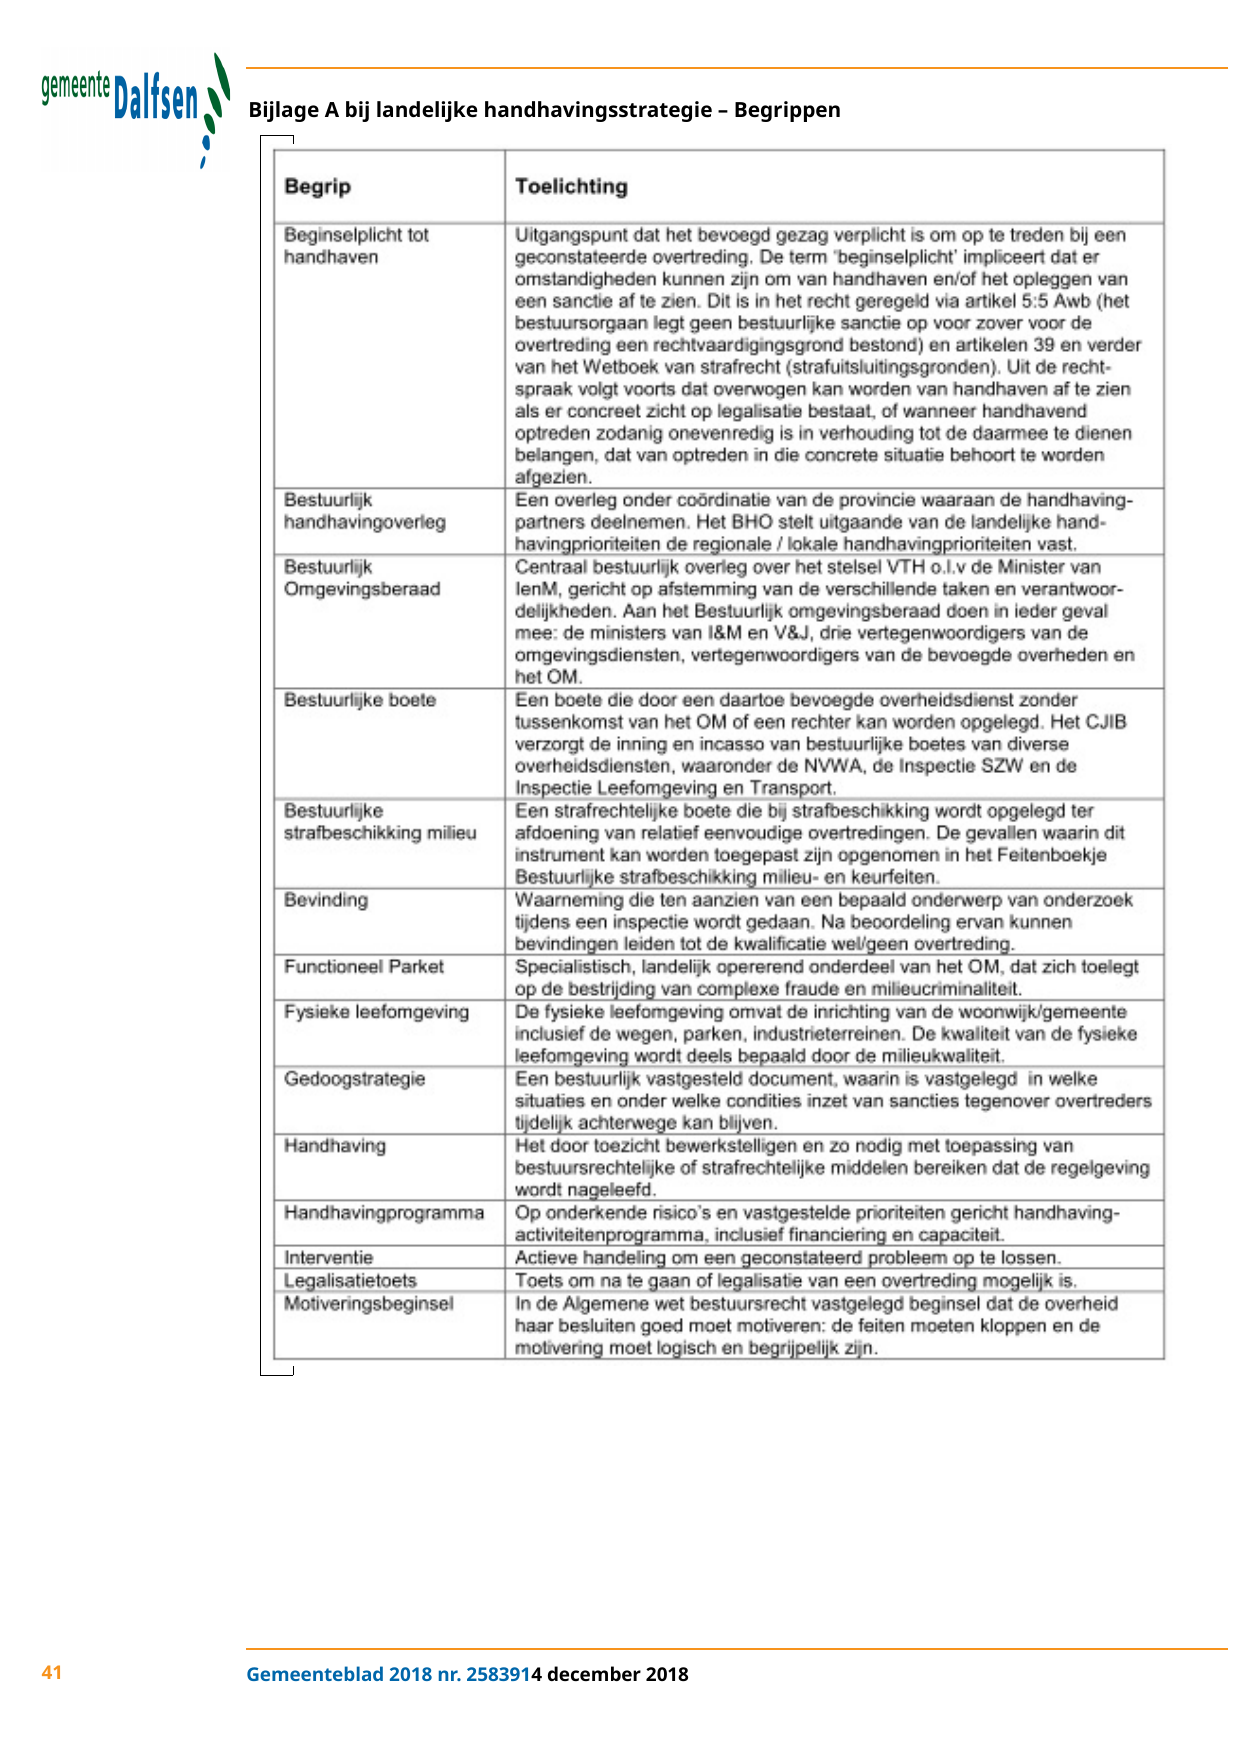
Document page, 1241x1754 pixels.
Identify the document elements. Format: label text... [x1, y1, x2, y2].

picture [41, 47, 231, 172]
picture [268, 144, 1173, 1366]
text Bijlage A bij landelijke handhavingsstrategie – Begrippen [248, 95, 1152, 123]
